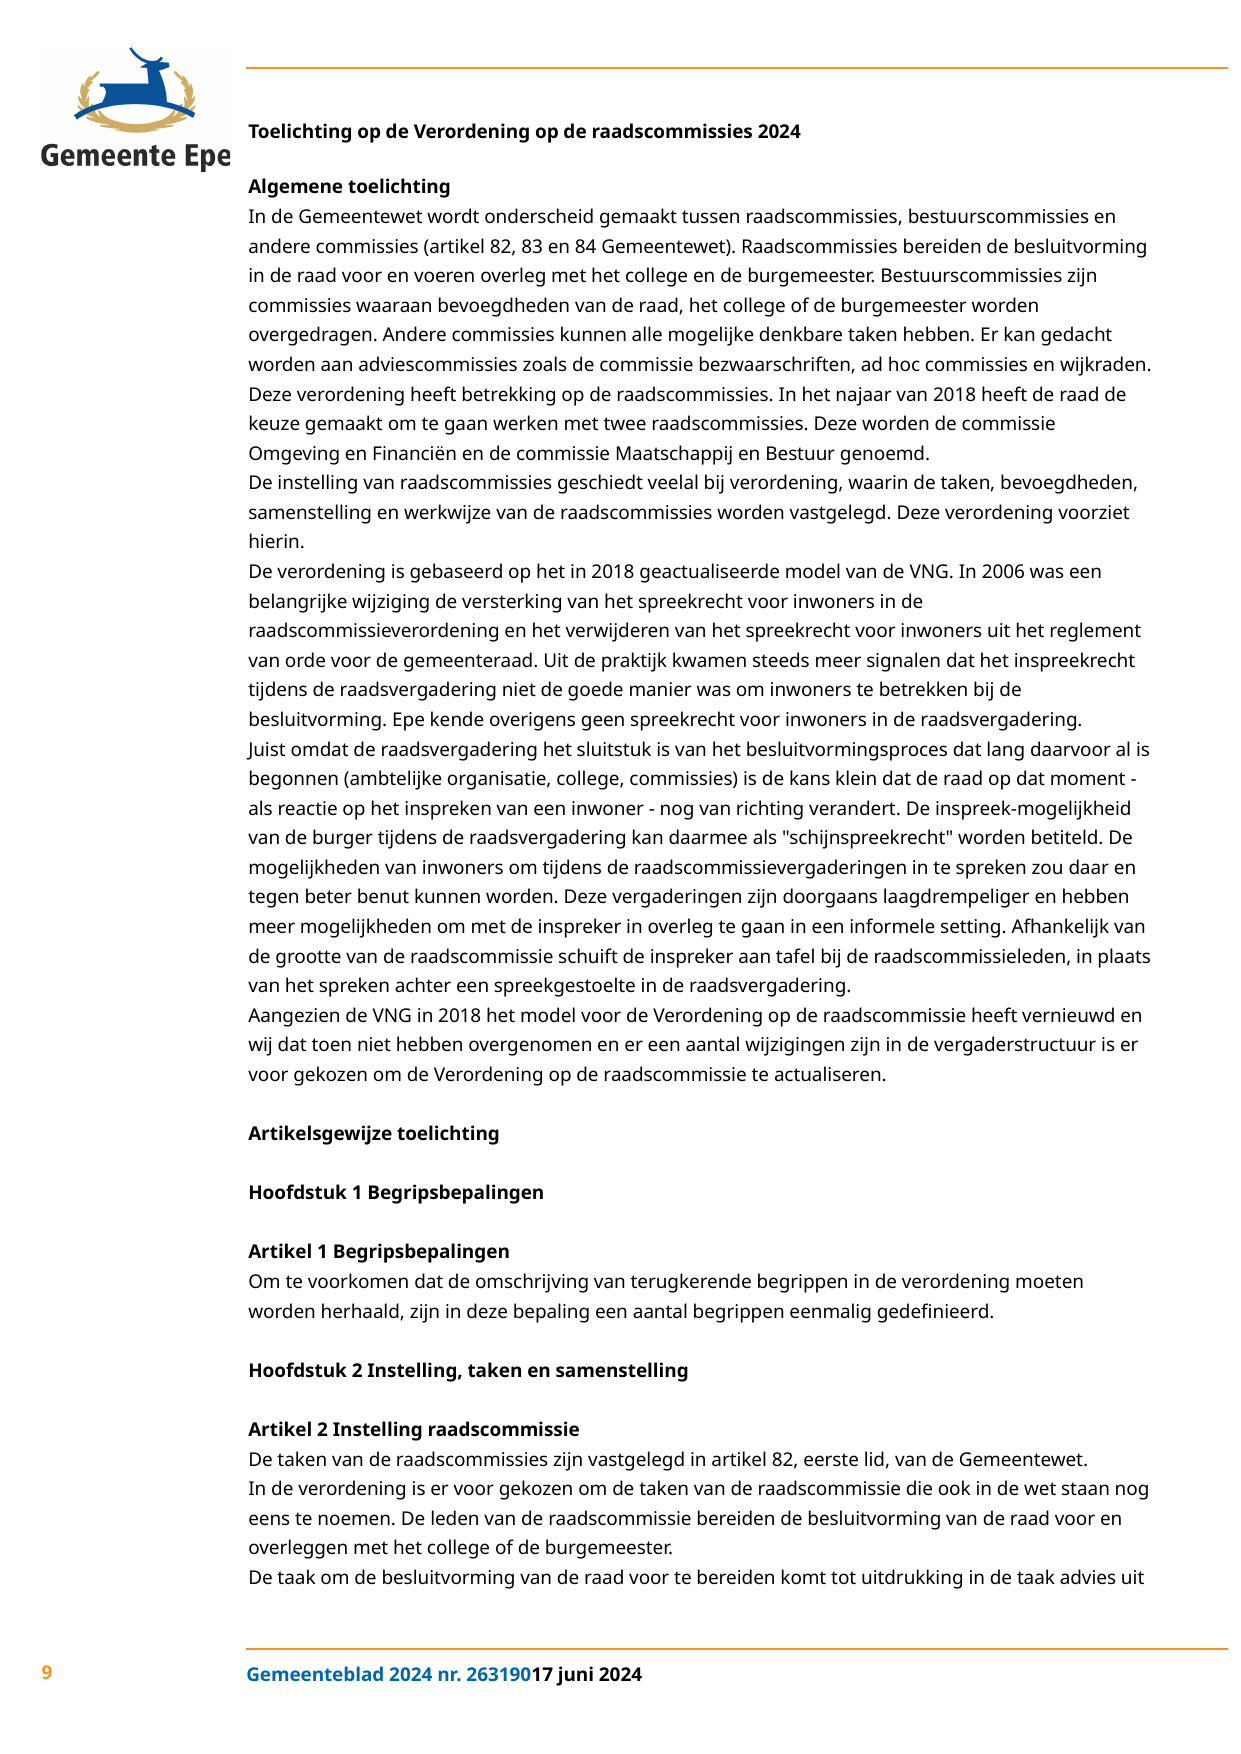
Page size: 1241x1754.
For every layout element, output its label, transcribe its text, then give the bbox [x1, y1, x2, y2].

picture [41, 47, 231, 172]
text Hoofdstuk 2 Instelling, taken en samenstelling [248, 1357, 1152, 1383]
text In de Gemeentewet wordt onderscheid gemaakt tussen raadscommissies, bestuurscommissies en andere commissies (artikel 82, 83 en 84 Gemeentewet). Raadscommissies bereiden de besluitvorming in de raad voor en voeren overleg met het college en de burgemeester. Bestuurscommissies zijn commissies waaraan bevoegdheden van de raad, het college of de burgemeester worden overgedragen. Andere commissies kunnen alle mogelijke denkbare taken hebben. Er kan gedacht worden aan adviescommissies zoals de commissie bezwaarschriften, ad hoc commissies en wijkraden. [248, 203, 1152, 377]
text Algemene toelichting [248, 174, 1152, 199]
text De verordening is gebaseerd op het in 2018 geactualiseerde model van de VNG. In 2006 was een belangrijke wijziging de versterking van het spreekrecht voor inwoners in de raadscommissieverordening en het verwijderen van het spreekrecht voor inwoners uit het reglement van orde voor de gemeenteraad. Uit de praktijk kwamen steeds meer signalen dat het inspreekrecht tijdens de raadsvergadering niet de goede manier was om inwoners te betrekken bij de besluitvorming. Epe kende overigens geen spreekrecht voor inwoners in de raadsvergadering. [248, 558, 1152, 732]
text Artikel 2 Instelling raadscommissie [248, 1416, 1152, 1442]
text De taak om de besluitvorming van de raad voor te bereiden komt tot uitdrukking in de taak advies uit [248, 1564, 1152, 1590]
text In de verordening is er voor gekozen om de taken van de raadscommissie die ook in de wet staan nog eens te noemen. De leden van de raadscommissie bereiden de besluitvorming van de raad voor en overleggen met het college of de burgemeester. [248, 1475, 1152, 1560]
text Aangezien de VNG in 2018 het model voor de Verordening op de raadscommissie heeft vernieuwd en wij dat toen niet hebben overgenomen en er een aantal wijzigingen zijn in de vergaderstructuur is er voor gekozen om de Verordening op de raadscommissie te actualiseren. [248, 1002, 1152, 1087]
text Hoofdstuk 1 Begripsbepalingen [248, 1179, 1152, 1205]
text Artikelsgewijze toelichting [248, 1120, 1152, 1146]
text De taken van de raadscommissies zijn vastgelegd in artikel 82, eerste lid, van de Gemeentewet. [248, 1446, 1152, 1472]
text Om te voorkomen dat de omschrijving van terugkerende begrippen in de verordening moeten worden herhaald, zijn in deze bepaling een aantal begrippen eenmalig gedefinieerd. [248, 1268, 1152, 1324]
text Toelichting op de Verordening op de raadscommissies 2024 [248, 116, 1152, 144]
text Artikel 1 Begripsbepalingen [248, 1239, 1152, 1264]
text De instelling van raadscommissies geschiedt veelal bij verordening, waarin de taken, bevoegdheden, samenstelling en werkwijze van de raadscommissies worden vastgelegd. Deze verordening voorziet hierin. [248, 469, 1152, 554]
text Juist omdat de raadsvergadering het sluitstuk is van het besluitvormingsproces dat lang daarvoor al is begonnen (ambtelijke organisatie, college, commissies) is de kans klein dat de raad op dat moment - als reactie op het inspreken van een inwoner - nog van richting verandert. De inspreek-mogelijkheid van de burger tijdens de raadsvergadering kan daarmee als "schijnspreekrecht" worden betiteld. De mogelijkheden van inwoners om tijdens de raadscommissievergaderingen in te spreken zou daar en tegen beter benut kunnen worden. Deze vergaderingen zijn doorgaans laagdrempeliger en hebben meer mogelijkheden om met de inspreker in overleg te gaan in een informele setting. Afhankelijk van de grootte van de raadscommissie schuift de inspreker aan tafel bij de raadscommissieleden, in plaats van het spreken achter een spreekgestoelte in de raadsvergadering. [248, 736, 1152, 998]
text Deze verordening heeft betrekking op de raadscommissies. In het najaar van 2018 heeft de raad de keuze gemaakt om te gaan werken met twee raadscommissies. Deze worden de commissie Omgeving en Financiën en de commissie Maatschappij en Bestuur genoemd. [248, 381, 1152, 466]
